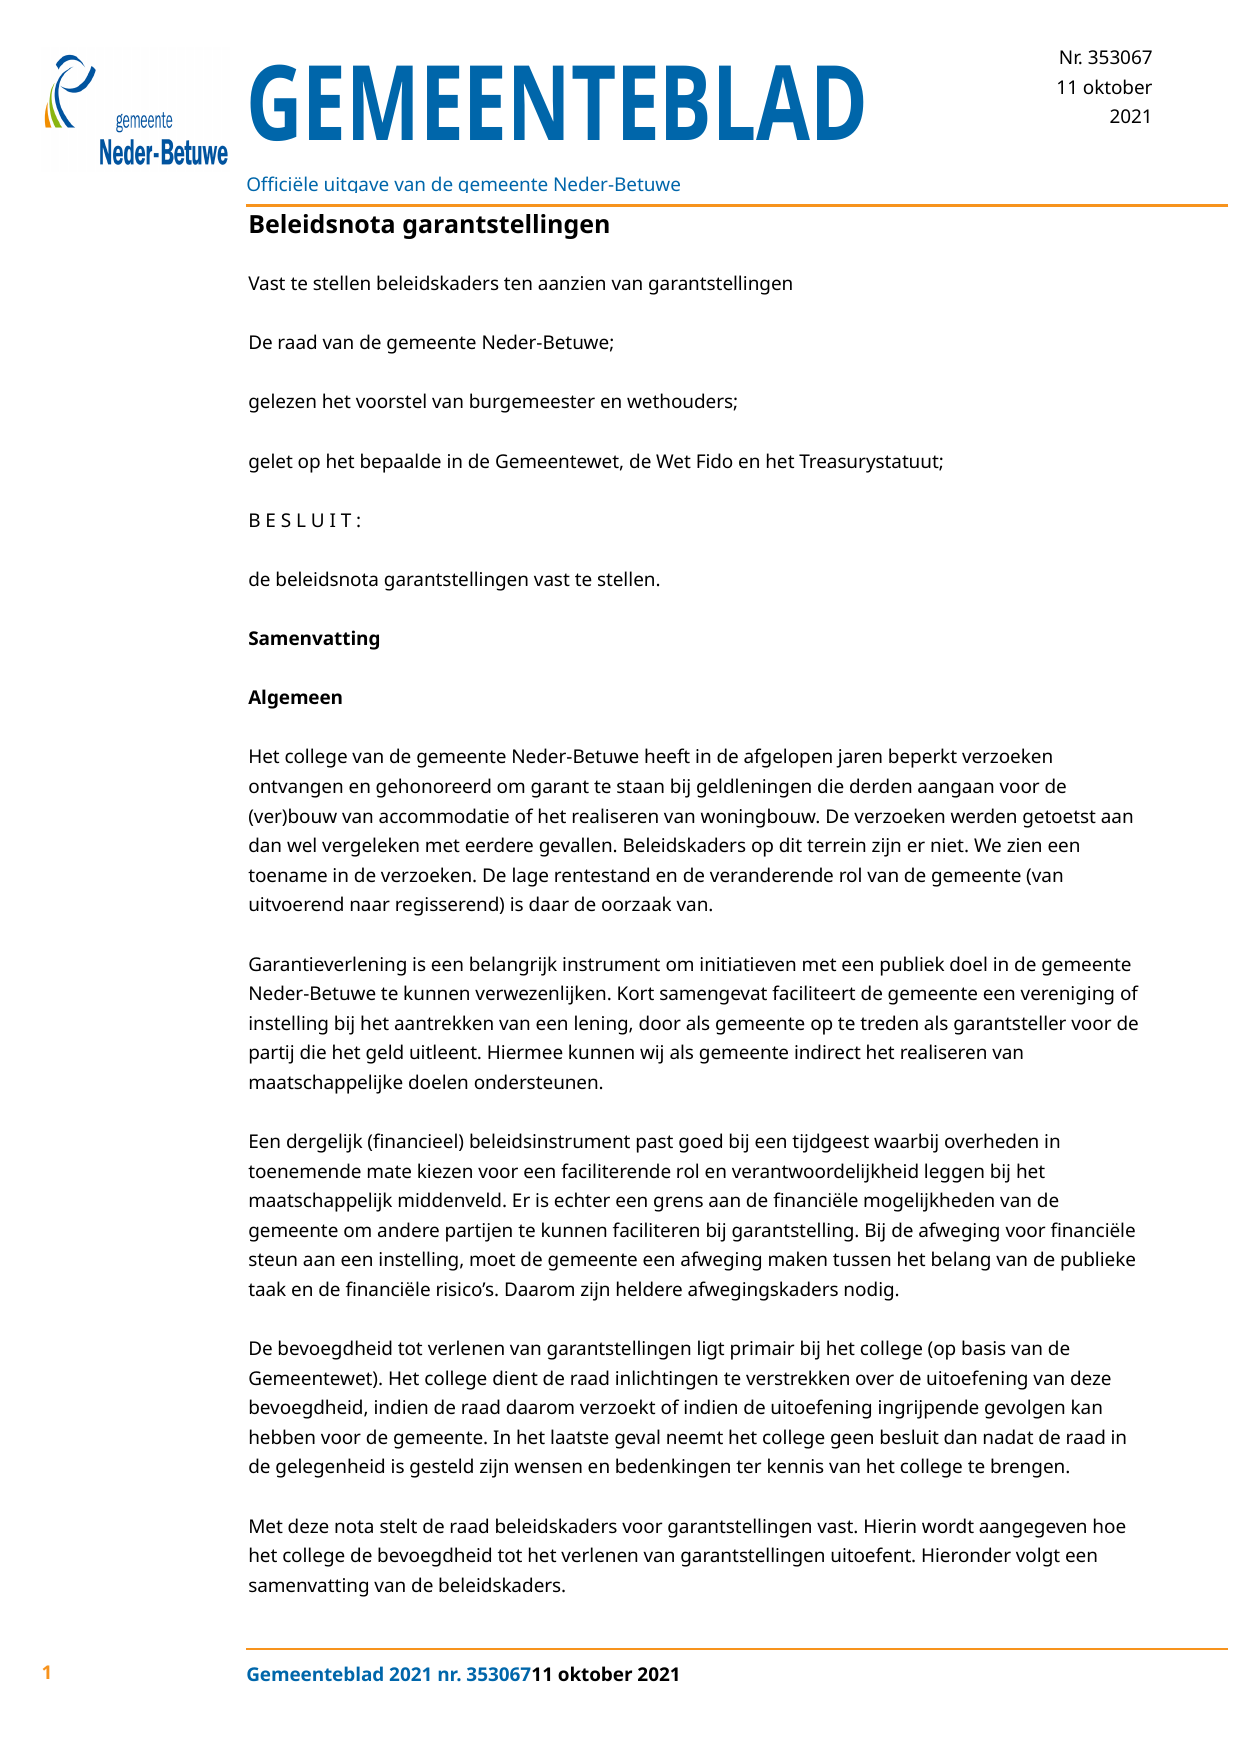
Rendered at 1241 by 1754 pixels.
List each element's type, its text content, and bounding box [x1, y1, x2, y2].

text Beleidsnota garantstellingen [248, 207, 1152, 241]
text Samenvatting [248, 625, 1152, 651]
text Een dergelijk (financieel) beleidsinstrument past goed bij een tijdgeest waarbij overheden in toenemende mate kiezen voor een faciliterende rol en verantwoordelijkheid leggen bij het maatschappelijk middenveld. Er is echter een grens aan de financiële mogelijkheden van de gemeente om andere partijen te kunnen faciliteren bij garantstelling. Bij de afweging voor financiële steun aan een instelling, moet de gemeente een afweging maken tussen het belang van de publieke taak en de financiële risico’s. Daarom zijn heldere afwegingskaders nodig. [248, 1128, 1152, 1302]
text Met deze nota stelt de raad beleidskaders voor garantstellingen vast. Hierin wordt aangegeven hoe het college de bevoegdheid tot het verlenen van garantstellingen uitoefent. Hieronder volgt een samenvatting van de beleidskaders. [248, 1513, 1152, 1598]
text Het college van de gemeente Neder-Betuwe heeft in de afgelopen jaren beperkt verzoeken ontvangen en gehonoreerd om garant te staan bij geldleningen die derden aangaan voor de (ver)bouw van accommodatie of het realiseren van woningbouw. De verzoeken werden getoetst aan dan wel vergeleken met eerdere gevallen. Beleidskaders op dit terrein zijn er niet. We zien een toename in de verzoeken. De lage rentestand en de veranderende rol van de gemeente (van uitvoerend naar regisserend) is daar de oorzaak van. [248, 744, 1152, 917]
picture [41, 47, 231, 172]
text Algemeen [248, 684, 1152, 710]
text Garantieverlening is een belangrijk instrument om initiatieven met een publiek doel in de gemeente Neder-Betuwe te kunnen verwezenlijken. Kort samengevat faciliteert de gemeente een vereniging of instelling bij het aantrekken van een lening, door als gemeente op te treden als garantsteller voor de partij die het geld uitleent. Hiermee kunnen wij als gemeente indirect het realiseren van maatschappelijke doelen ondersteunen. [248, 951, 1152, 1095]
text B E S L U I T : [248, 507, 1152, 533]
text De raad van de gemeente Neder-Betuwe; [248, 329, 1152, 355]
text gelet op het bepaalde in de Gemeentewet, de Wet Fido en het Treasurystatuut; [248, 448, 1152, 473]
text de beleidsnota garantstellingen vast te stellen. [248, 566, 1152, 592]
text De bevoegdheid tot verlenen van garantstellingen ligt primair bij het college (op basis van de Gemeentewet). Het college dient de raad inlichtingen te verstrekken over de uitoefening van deze bevoegdheid, indien de raad daarom verzoekt of indien de uitoefening ingrijpende gevolgen kan hebben voor de gemeente. In het laatste geval neemt het college geen besluit dan nadat de raad in de gelegenheid is gesteld zijn wensen en bedenkingen ter kennis van het college te brengen. [248, 1335, 1152, 1479]
text Vast te stellen beleidskaders ten aanzien van garantstellingen [248, 270, 1152, 296]
text gelezen het voorstel van burgemeester en wethouders; [248, 389, 1152, 414]
